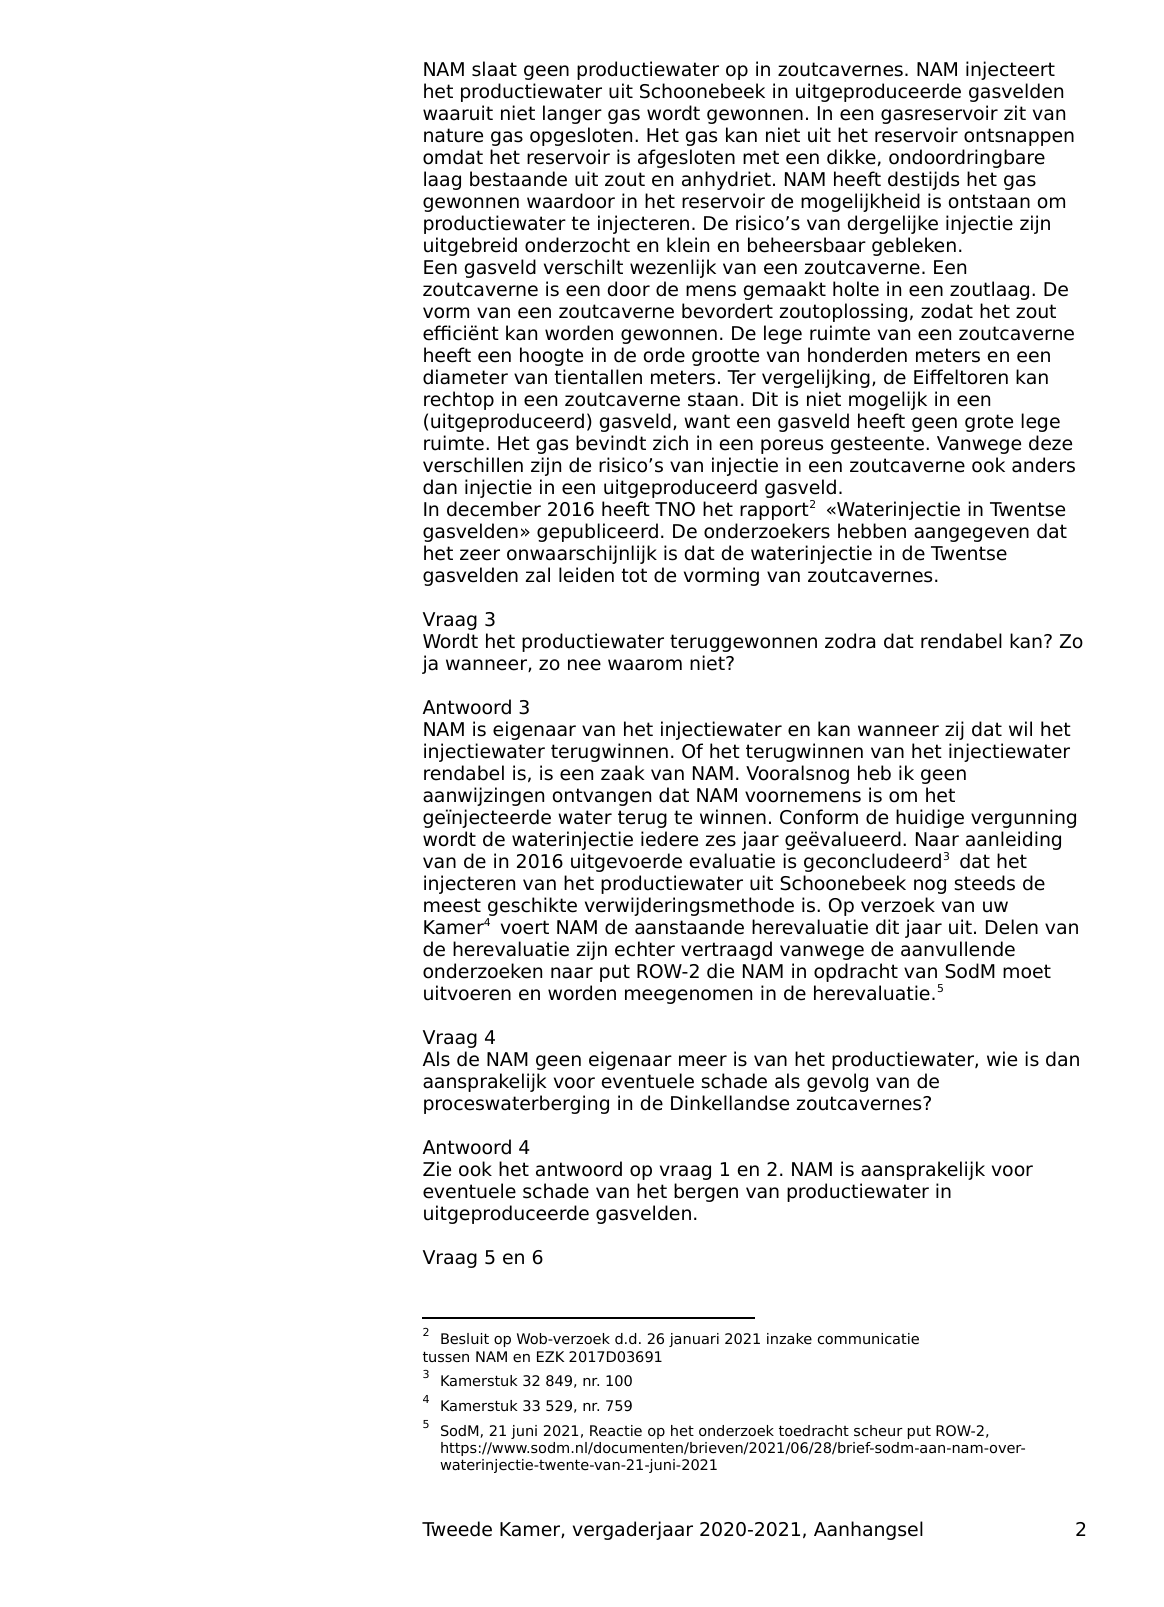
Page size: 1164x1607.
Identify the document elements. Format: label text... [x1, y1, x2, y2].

text Besluit op Wob-verzoek d.d. 26 januari 2021 inzake communicatie [422, 1327, 1087, 1349]
text Kamerstuk 33 529, nr. 759 [422, 1393, 1087, 1416]
text tussen NAM en EZK 2017D03691 [422, 1349, 1087, 1366]
text Wordt het productiewater teruggewonnen zodra dat rendabel kan? Zo ja wanneer, zo nee waarom niet? [422, 631, 1087, 675]
text In december 2016 heeft TNO het rapport «Waterinjectie in Twentse gasvelden» gepubliceerd. De onderzoekers hebben aangegeven dat het zeer onwaarschijnlijk is dat de waterinjectie in de Twentse gasvelden zal leiden tot de vorming van zoutcavernes. [422, 499, 1087, 587]
text NAM is eigenaar van het injectiewater en kan wanneer zij dat wil het injectiewater terugwinnen. Of het terugwinnen van het injectiewater rendabel is, is een zaak van NAM. Vooralsnog heb ik geen aanwijzingen ontvangen dat NAM voornemens is om het geïnjecteerde water terug te winnen. Conform de huidige vergunning wordt de waterinjectie iedere zes jaar geëvalueerd. Naar aanleiding van de in 2016 uitgevoerde evaluatie is geconcludeerd dat het injecteren van het productiewater uit Schoonebeek nog steeds de meest geschikte verwijderingsmethode is. Op verzoek van uw Kamer voert NAM de aanstaande herevaluatie dit jaar uit. Delen van de herevaluatie zijn echter vertraagd vanwege de aanvullende onderzoeken naar put ROW-2 die NAM in opdracht van SodM moet uitvoeren en worden meegenomen in de herevaluatie. [422, 719, 1087, 1004]
text Antwoord 3 [422, 697, 1087, 719]
text Kamerstuk 32 849, nr. 100 [422, 1368, 1087, 1391]
text Als de NAM geen eigenaar meer is van het productiewater, wie is dan aansprakelijk voor eventuele schade als gevolg van de proceswaterberging in de Dinkellandse zoutcavernes? [422, 1049, 1087, 1115]
text Vraag 4 [422, 1027, 1087, 1049]
text Vraag 5 en 6 [422, 1247, 1087, 1269]
text Zie ook het antwoord op vraag 1 en 2. NAM is aansprakelijk voor eventuele schade van het bergen van productiewater in uitgeproduceerde gasvelden. [422, 1159, 1087, 1225]
text Een gasveld verschilt wezenlijk van een zoutcaverne. Een zoutcaverne is een door de mens gemaakt holte in een zoutlaag. De vorm van een zoutcaverne bevordert zoutoplossing, zodat het zout efficiënt kan worden gewonnen. De lege ruimte van een zoutcaverne heeft een hoogte in de orde grootte van honderden meters en een diameter van tientallen meters. Ter vergelijking, de Eiffeltoren kan rechtop in een zoutcaverne staan. Dit is niet mogelijk in een (uitgeproduceerd) gasveld, want een gasveld heeft geen grote lege ruimte. Het gas bevindt zich in een poreus gesteente. Vanwege deze verschillen zijn de risico’s van injectie in een zoutcaverne ook anders dan injectie in een uitgeproduceerd gasveld. [422, 257, 1087, 499]
text Vraag 3 [422, 609, 1087, 631]
text Antwoord 4 [422, 1137, 1087, 1159]
text NAM slaat geen productiewater op in zoutcavernes. NAM injecteert het productiewater uit Schoonebeek in uitgeproduceerde gasvelden waaruit niet langer gas wordt gewonnen. In een gasreservoir zit van nature gas opgesloten. Het gas kan niet uit het reservoir ontsnappen omdat het reservoir is afgesloten met een dikke, ondoordringbare laag bestaande uit zout en anhydriet. NAM heeft destijds het gas gewonnen waardoor in het reservoir de mogelijkheid is ontstaan om productiewater te injecteren. De risico’s van dergelijke injectie zijn uitgebreid onderzocht en klein en beheersbaar gebleken. [422, 59, 1087, 257]
text SodM, 21 juni 2021, Reactie op het onderzoek toedracht scheur put ROW-2, https://www.sodm.nl/documenten/brieven/2021/06/28/brief-sodm-aan-nam-over-waterinjectie-twente-van-21-juni-2021 [422, 1418, 1087, 1474]
